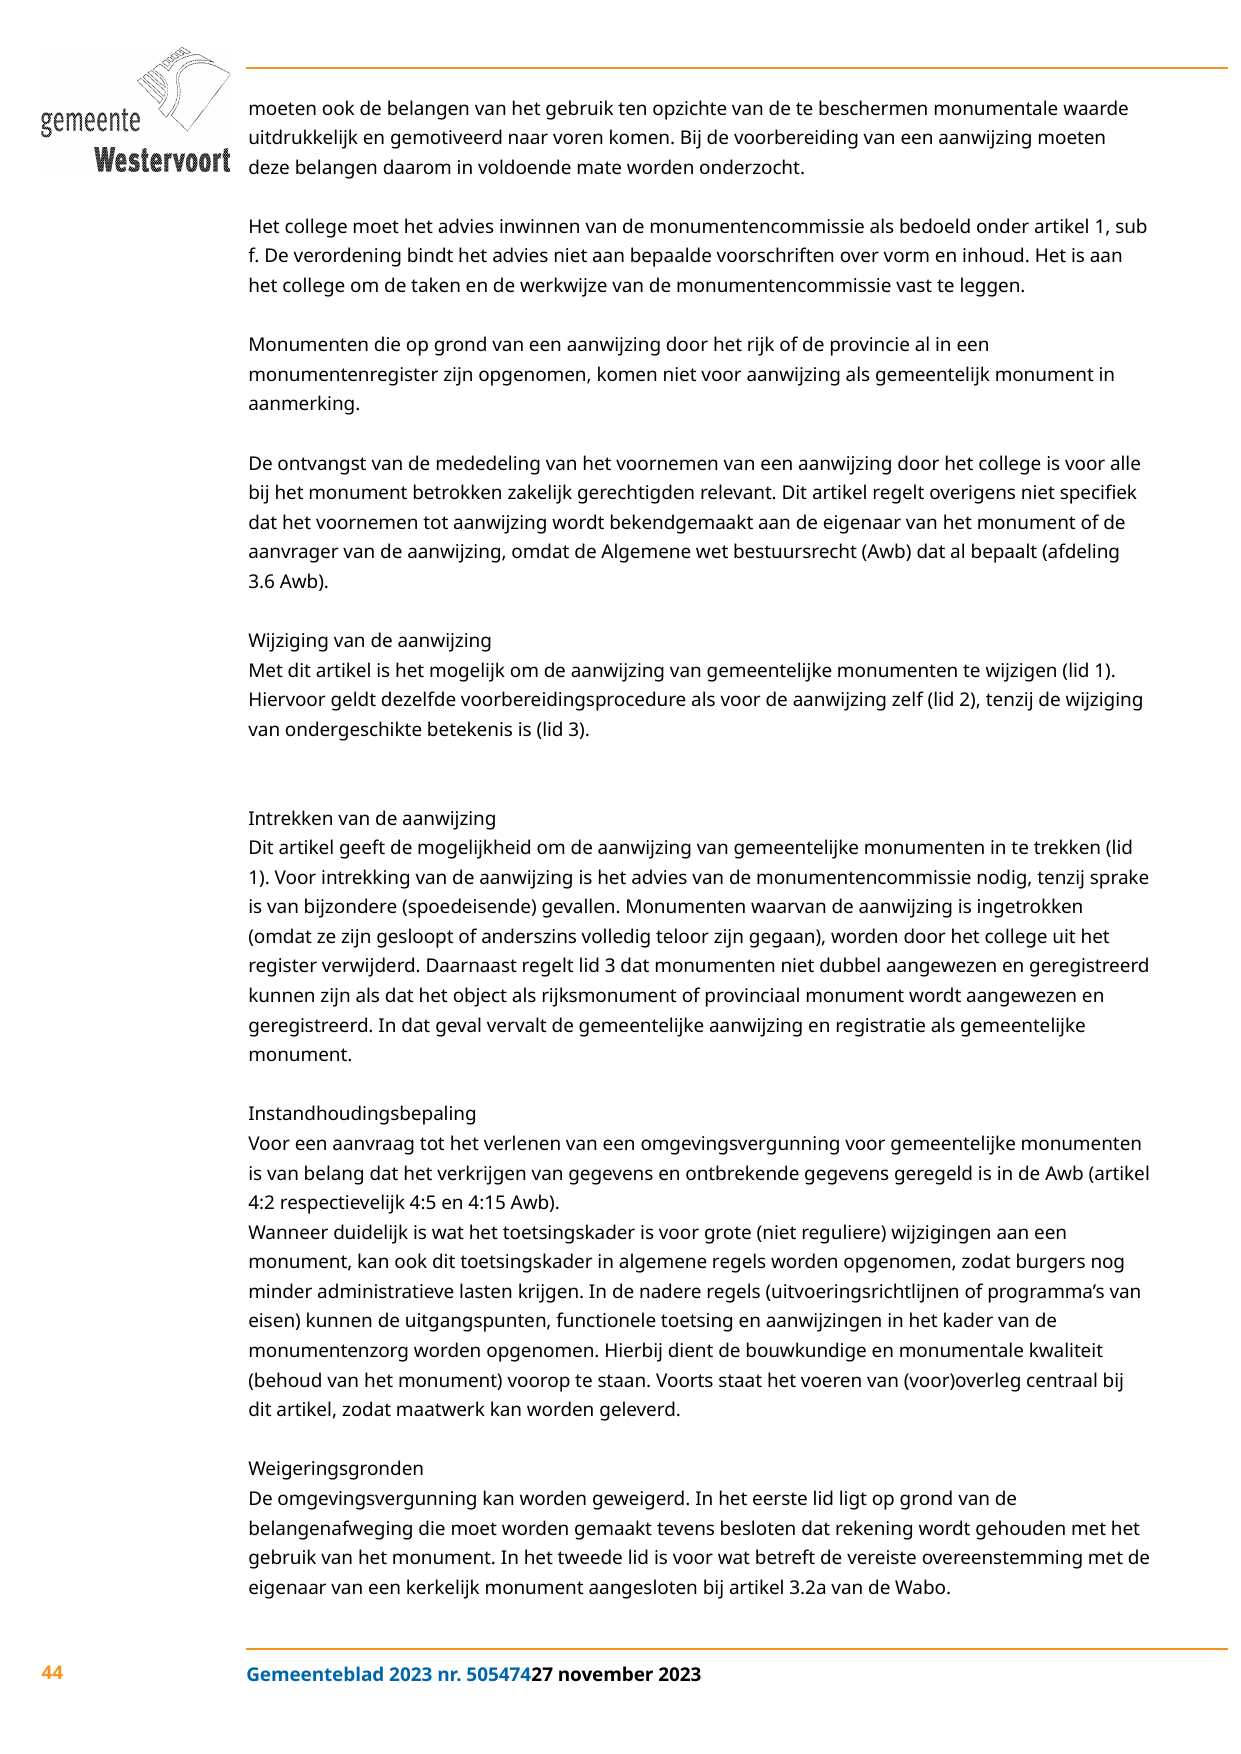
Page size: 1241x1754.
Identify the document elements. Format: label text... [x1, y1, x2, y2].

picture [41, 47, 231, 172]
text Wanneer duidelijk is wat het toetsingskader is voor grote (niet reguliere) wijzigingen aan een monument, kan ook dit toetsingskader in algemene regels worden opgenomen, zodat burgers nog minder administratieve lasten krijgen. In de nadere regels (uitvoeringsrichtlijnen of programma’s van eisen) kunnen de uitgangspunten, functionele toetsing en aanwijzingen in het kader van de monumentenzorg worden opgenomen. Hierbij dient de bouwkundige en monumentale kwaliteit (behoud van het monument) voorop te staan. Voorts staat het voeren van (voor)overleg centraal bij dit artikel, zodat maatwerk kan worden geleverd. [248, 1219, 1152, 1422]
text Intrekken van de aanwijzing [248, 805, 1152, 831]
text moeten ook de belangen van het gebruik ten opzichte van de te beschermen monumentale waarde uitdrukkelijk en gemotiveerd naar voren komen. Bij de voorbereiding van een aanwijzing moeten deze belangen daarom in voldoende mate worden onderzocht. [248, 95, 1152, 180]
text Instandhoudingsbepaling [248, 1101, 1152, 1126]
text Het college moet het advies inwinnen van de monumentencommissie als bedoeld onder artikel 1, sub f. De verordening bindt het advies niet aan bepaalde voorschriften over vorm en inhoud. Het is aan het college om de taken en de werkwijze van de monumentencommissie vast te leggen. [248, 213, 1152, 298]
text De ontvangst van de mededeling van het voornemen van een aanwijzing door het college is voor alle bij het monument betrokken zakelijk gerechtigden relevant. Dit artikel regelt overigens niet specifiek dat het voornemen tot aanwijzing wordt bekendgemaakt aan de eigenaar van het monument of de aanvrager van de aanwijzing, omdat de Algemene wet bestuursrecht (Awb) dat al bepaalt (afdeling 3.6 Awb). [248, 450, 1152, 594]
text Monumenten die op grond van een aanwijzing door het rijk of de provincie al in een monumentenregister zijn opgenomen, komen niet voor aanwijzing als gemeentelijk monument in aanmerking. [248, 331, 1152, 416]
text Voor een aanvraag tot het verlenen van een omgevingsvergunning voor gemeentelijke monumenten is van belang dat het verkrijgen van gegevens en ontbrekende gegevens geregeld is in de Awb (artikel 4:2 respectievelijk 4:5 en 4:15 Awb). [248, 1130, 1152, 1215]
text Dit artikel geeft de mogelijkheid om de aanwijzing van gemeentelijke monumenten in te trekken (lid 1). Voor intrekking van de aanwijzing is het advies van de monumentencommissie nodig, tenzij sprake is van bijzondere (spoedeisende) gevallen. Monumenten waarvan de aanwijzing is ingetrokken (omdat ze zijn gesloopt of anderszins volledig teloor zijn gegaan), worden door het college uit het register verwijderd. Daarnaast regelt lid 3 dat monumenten niet dubbel aangewezen en geregistreerd kunnen zijn als dat het object als rijksmonument of provinciaal monument wordt aangewezen en geregistreerd. In dat geval vervalt de gemeentelijke aanwijzing en registratie als gemeentelijke monument. [248, 834, 1152, 1067]
text Weigeringsgronden [248, 1456, 1152, 1481]
text Met dit artikel is het mogelijk om de aanwijzing van gemeentelijke monumenten te wijzigen (lid 1). Hiervoor geldt dezelfde voorbereidingsprocedure als voor de aanwijzing zelf (lid 2), tenzij de wijziging van ondergeschikte betekenis is (lid 3). [248, 657, 1152, 742]
text De omgevingsvergunning kan worden geweigerd. In het eerste lid ligt op grond van de belangenafweging die moet worden gemaakt tevens besloten dat rekening wordt gehouden met het gebruik van het monument. In het tweede lid is voor wat betreft de vereiste overeenstemming met de eigenaar van een kerkelijk monument aangesloten bij artikel 3.2a van de Wabo. [248, 1485, 1152, 1600]
text Wijziging van de aanwijzing [248, 627, 1152, 653]
